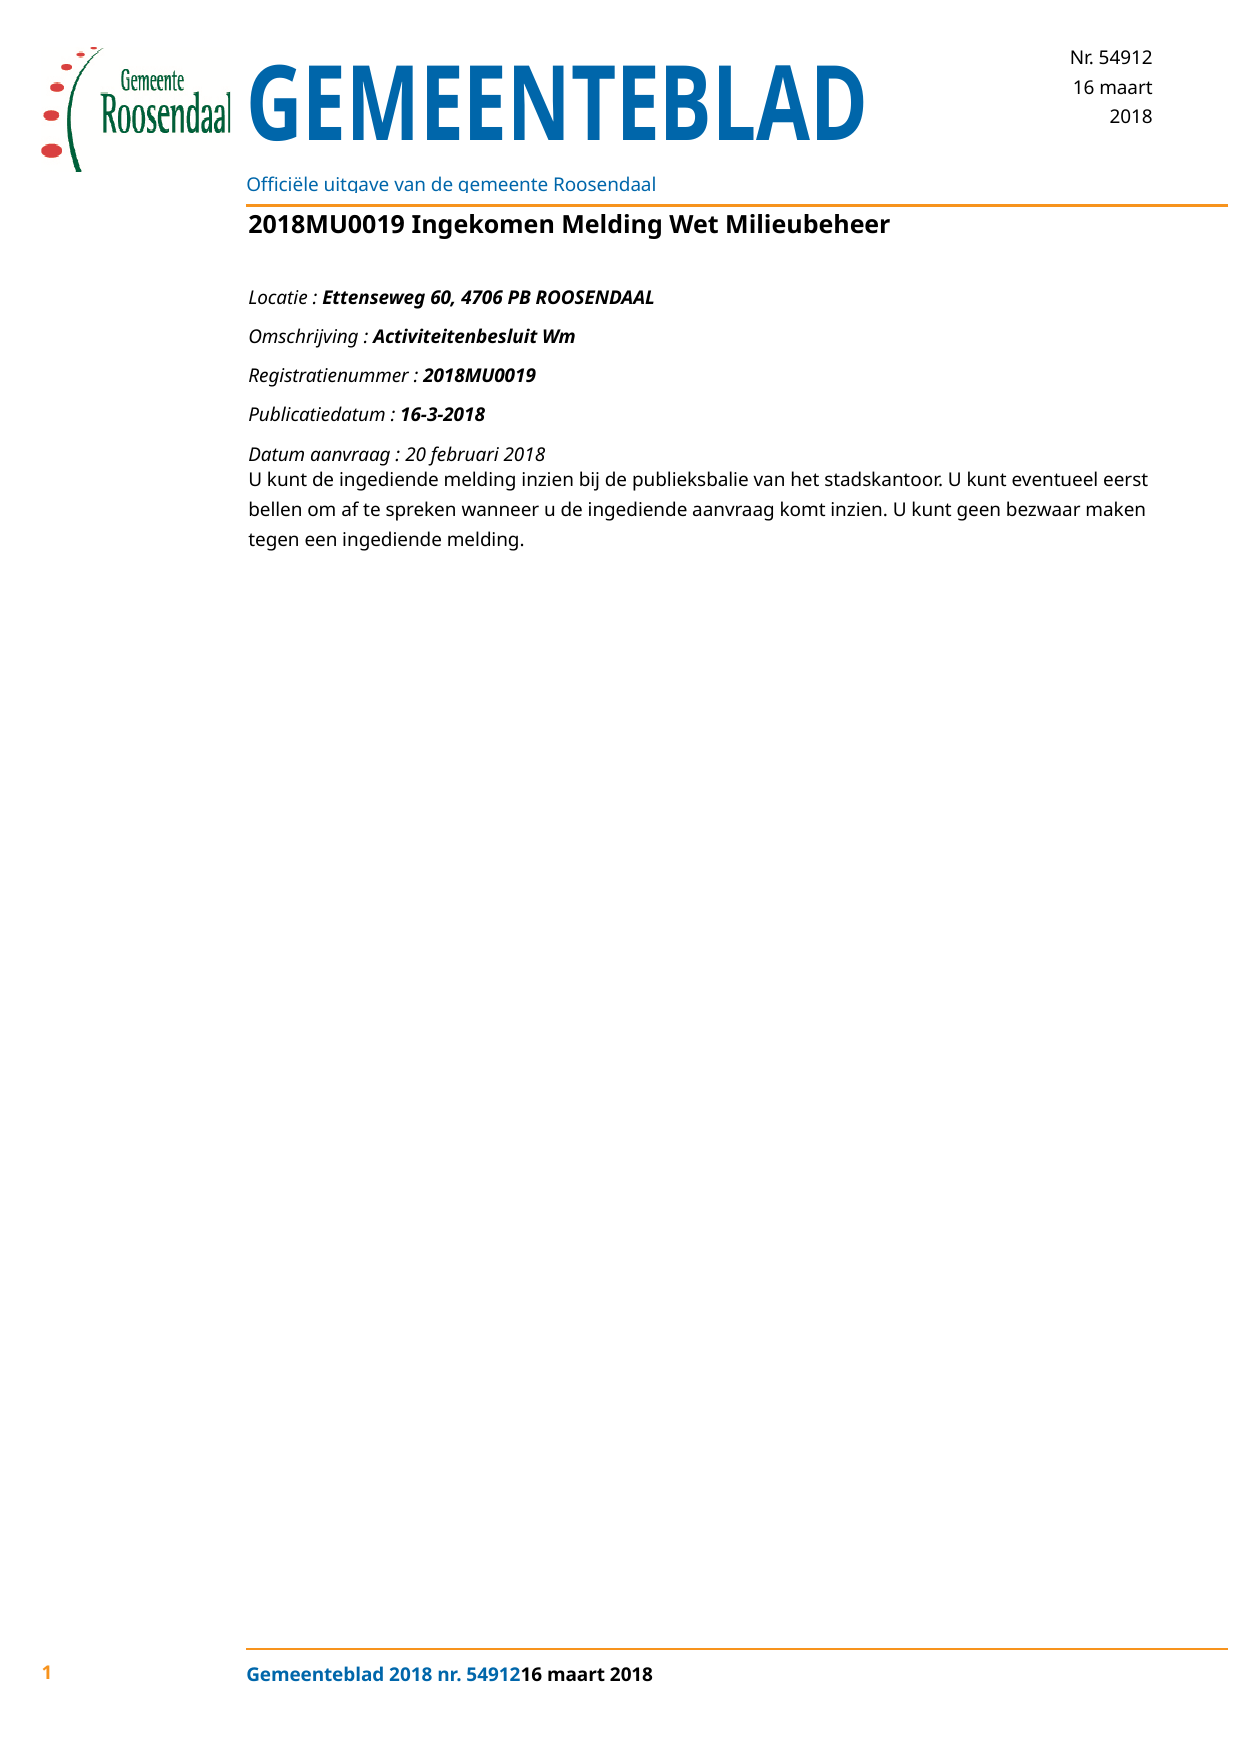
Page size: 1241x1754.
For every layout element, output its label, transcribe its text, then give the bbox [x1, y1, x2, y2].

text Datum aanvraag : 20 februari 2018 [248, 441, 1152, 467]
picture [41, 47, 231, 172]
text Locatie : Ettenseweg 60, 4706 PB ROOSENDAAL [248, 284, 1152, 309]
text 2018MU0019 Ingekomen Melding Wet Milieubeheer [248, 207, 1152, 241]
text Registratienummer : 2018MU0019 [248, 362, 1152, 388]
text Publicatiedatum : 16-3-2018 [248, 402, 1152, 427]
text Omschrijving : Activiteitenbesluit Wm [248, 323, 1152, 349]
text U kunt de ingediende melding inzien bij de publieksbalie van het stadskantoor. U kunt eventueel eerst bellen om af te spreken wanneer u de ingediende aanvraag komt inzien. U kunt geen bezwaar maken tegen een ingediende melding. [248, 467, 1152, 552]
